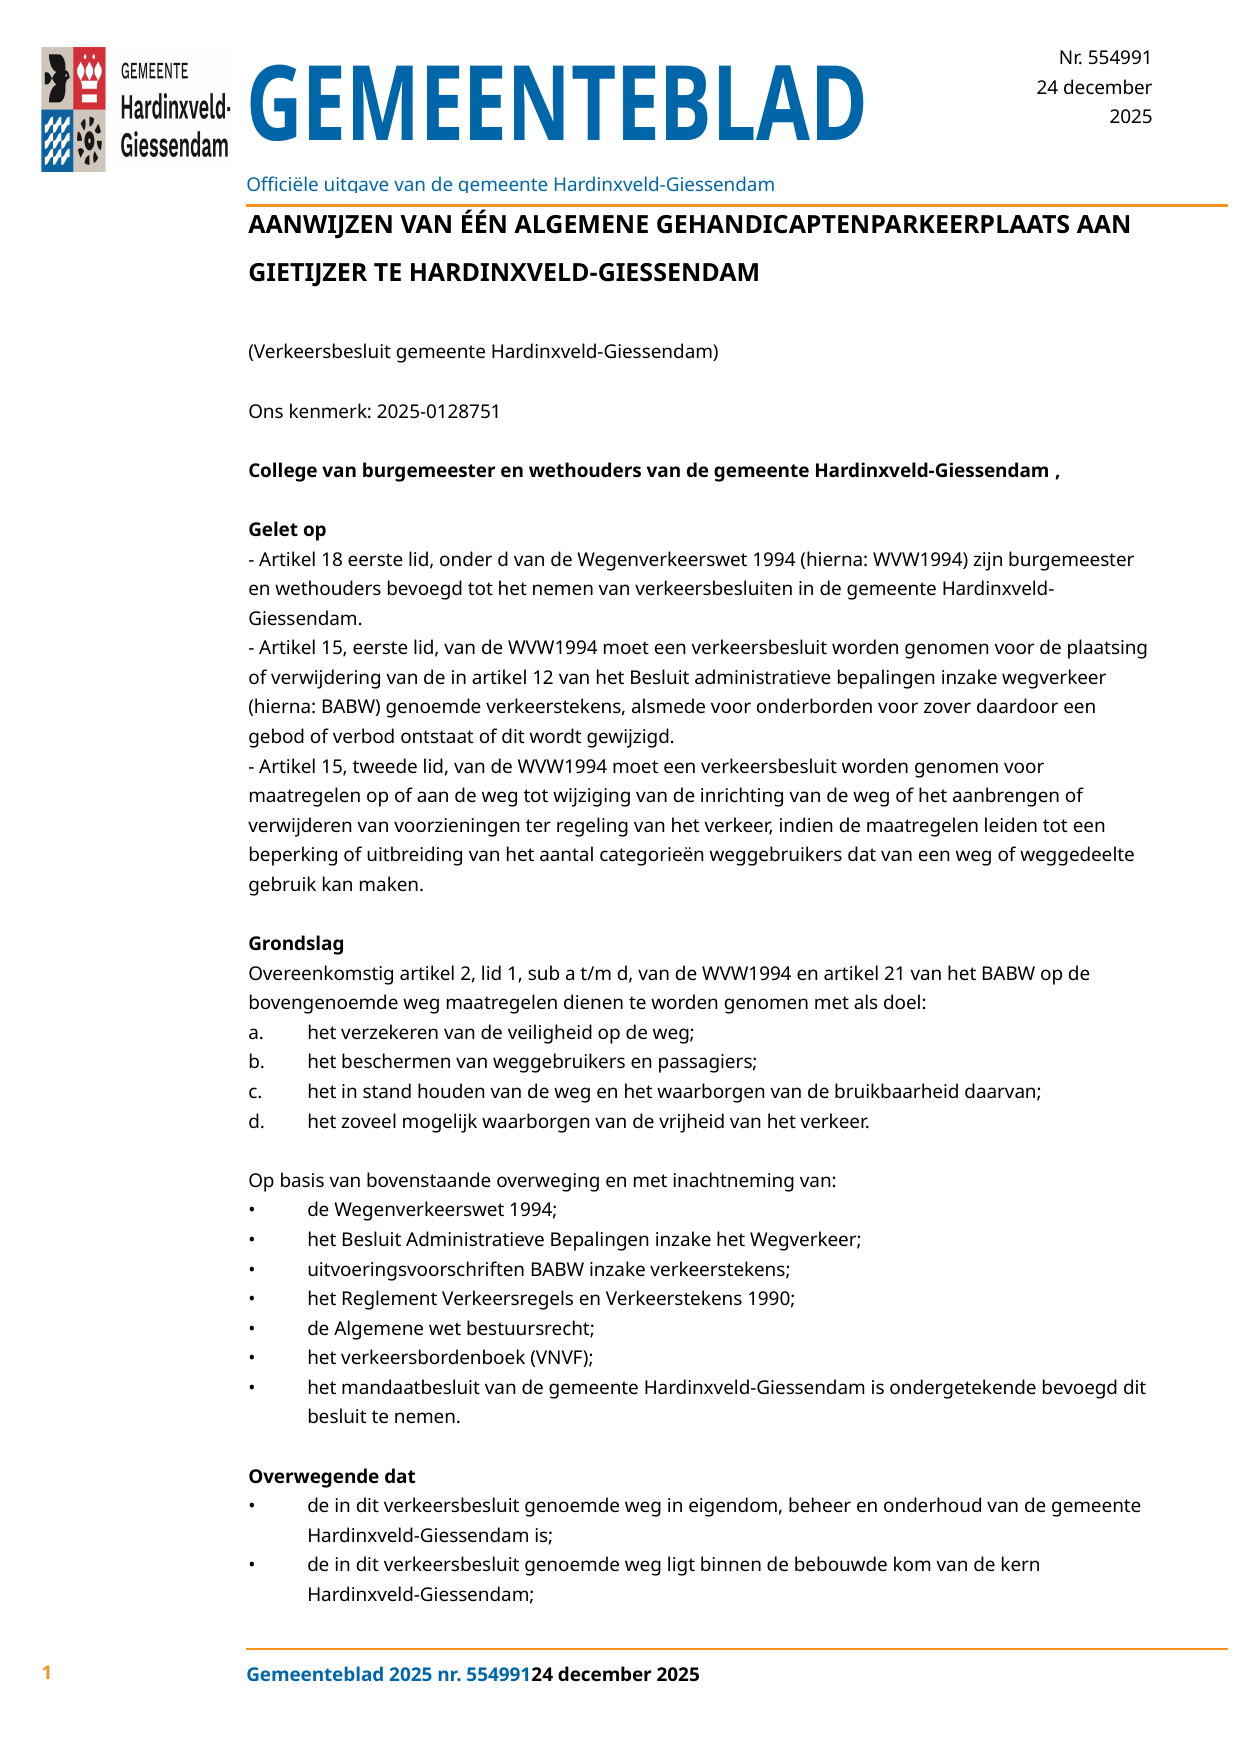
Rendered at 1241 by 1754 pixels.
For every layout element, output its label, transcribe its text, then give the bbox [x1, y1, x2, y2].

list het verzekeren van de veiligheid op de weg; [248, 1019, 1152, 1045]
text Overeenkomstig artikel 2, lid 1, sub a t/m d, van de WVW1994 en artikel 21 van het BABW op de bovengenoemde weg maatregelen dienen te worden genomen met als doel: [248, 960, 1152, 1015]
text (Verkeersbesluit gemeente Hardinxveld-Giessendam) [248, 339, 1152, 364]
list de Algemene wet bestuursrecht; [248, 1315, 1152, 1341]
text Ons kenmerk: 2025-0128751 [248, 398, 1152, 423]
list het verkeersbordenboek (VNVF); [248, 1344, 1152, 1370]
text - Artikel 15, eerste lid, van de WVW1994 moet een verkeersbesluit worden genomen voor de plaatsing of verwijdering van de in artikel 12 van het Besluit administratieve bepalingen inzake wegverkeer (hierna: BABW) genoemde verkeerstekens, alsmede voor onderborden voor zover daardoor een gebod of verbod ontstaat of dit wordt gewijzigd. [248, 634, 1152, 749]
text - Artikel 15, tweede lid, van de WVW1994 moet een verkeersbesluit worden genomen voor maatregelen op of aan de weg tot wijziging van de inrichting van de weg of het aanbrengen of verwijderen van voorzieningen ter regeling van het verkeer, indien de maatregelen leiden tot een beperking of uitbreiding van het aantal categorieën weggebruikers dat van een weg of weggedeelte gebruik kan maken. [248, 753, 1152, 897]
text Op basis van bovenstaande overweging en met inachtneming van: [248, 1167, 1152, 1193]
list de Wegenverkeerswet 1994; [248, 1197, 1152, 1222]
picture [41, 47, 231, 172]
list de in dit verkeersbesluit genoemde weg in eigendom, beheer en onderhoud van de gemeente Hardinxveld-Giessendam is; [248, 1492, 1152, 1548]
list uitvoeringsvoorschriften BABW inzake verkeerstekens; [248, 1256, 1152, 1281]
text Gelet op [248, 516, 1152, 542]
list het Besluit Administratieve Bepalingen inzake het Wegverkeer; [248, 1226, 1152, 1252]
list de in dit verkeersbesluit genoemde weg ligt binnen de bebouwde kom van de kern Hardinxveld-Giessendam; [248, 1552, 1152, 1607]
text Grondslag [248, 930, 1152, 956]
list het mandaatbesluit van de gemeente Hardinxveld-Giessendam is ondergetekende bevoegd dit besluit te nemen. [248, 1374, 1152, 1429]
list het in stand houden van de weg en het waarborgen van de bruikbaarheid daarvan; [248, 1078, 1152, 1104]
text AANWIJZEN VAN ÉÉN ALGEMENE GEHANDICAPTENPARKEERPLAATS AAN GIETIJZER TE HARDINXVELD-GIESSENDAM [248, 207, 1152, 288]
list het Reglement Verkeersregels en Verkeerstekens 1990; [248, 1285, 1152, 1311]
list het zoveel mogelijk waarborgen van de vrijheid van het verkeer. [248, 1108, 1152, 1133]
text Overwegende dat [248, 1463, 1152, 1488]
text - Artikel 18 eerste lid, onder d van de Wegenverkeerswet 1994 (hierna: WVW1994) zijn burgemeester en wethouders bevoegd tot het nemen van verkeersbesluiten in de gemeente Hardinxveld-Giessendam. [248, 546, 1152, 631]
text College van burgemeester en wethouders van de gemeente Hardinxveld-Giessendam , [248, 457, 1152, 483]
list het beschermen van weggebruikers en passagiers; [248, 1049, 1152, 1074]
